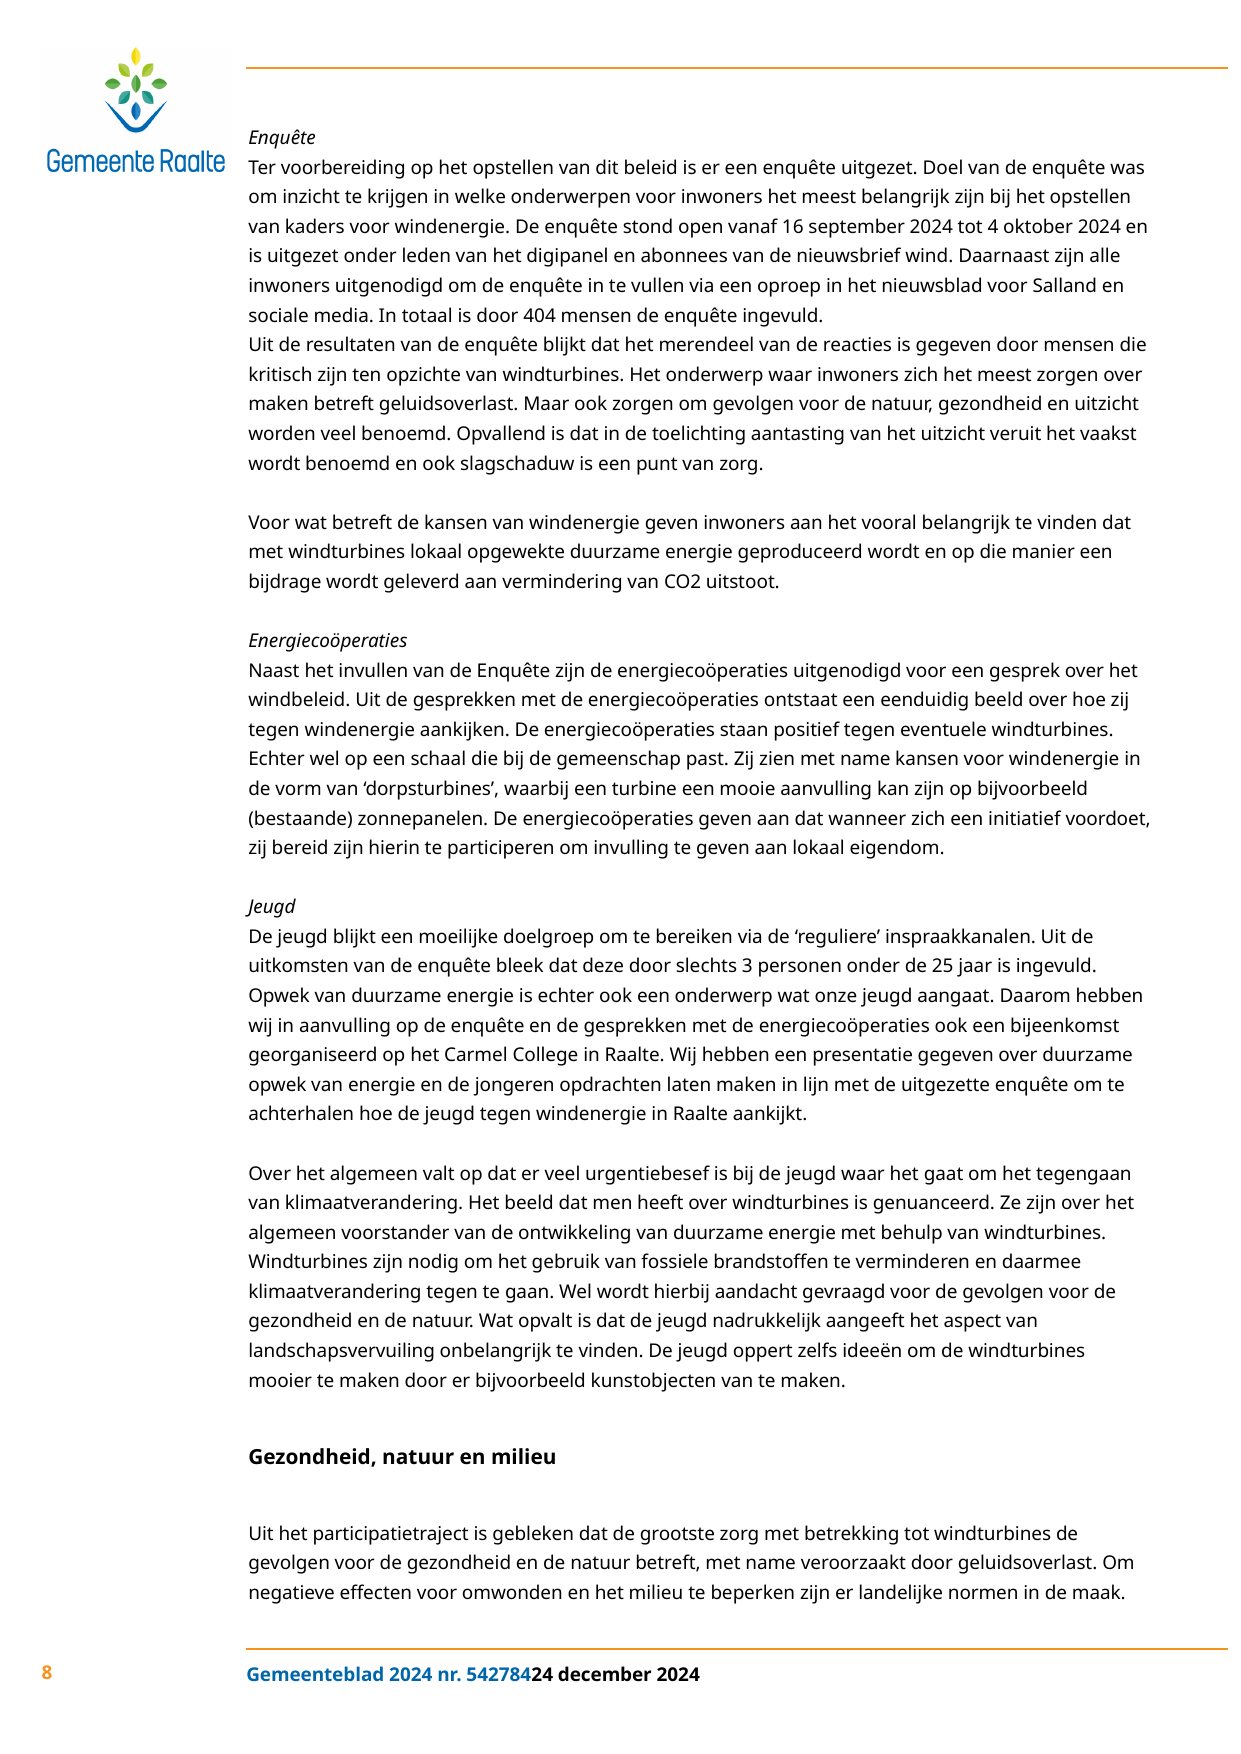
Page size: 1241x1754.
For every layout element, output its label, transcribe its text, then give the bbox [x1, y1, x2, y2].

text Voor wat betreft de kansen van windenergie geven inwoners aan het vooral belangrijk te vinden dat met windturbines lokaal opgewekte duurzame energie geproduceerd wordt en op die manier een bijdrage wordt geleverd aan vermindering van CO2 uitstoot. [248, 509, 1152, 594]
text Opwek van duurzame energie is echter ook een onderwerp wat onze jeugd aangaat. Daarom hebben wij in aanvulling op de enquête en de gesprekken met de energiecoöperaties ook een bijeenkomst georganiseerd op het Carmel College in Raalte. Wij hebben een presentatie gegeven over duurzame opwek van energie en de jongeren opdrachten laten maken in lijn met de uitgezette enquête om te achterhalen hoe de jeugd tegen windenergie in Raalte aankijkt. [248, 982, 1152, 1126]
text Over het algemeen valt op dat er veel urgentiebesef is bij de jeugd waar het gaat om het tegengaan van klimaatverandering. Het beeld dat men heeft over windturbines is genuanceerd. Ze zijn over het algemeen voorstander van de ontwikkeling van duurzame energie met behulp van windturbines. Windturbines zijn nodig om het gebruik van fossiele brandstoffen te verminderen en daarmee klimaatverandering tegen te gaan. Wel wordt hierbij aandacht gevraagd voor de gevolgen voor de gezondheid en de natuur. Wat opvalt is dat de jeugd nadrukkelijk aangeeft het aspect van landschapsvervuiling onbelangrijk te vinden. De jeugd oppert zelfs ideeën om de windturbines mooier te maken door er bijvoorbeeld kunstobjecten van te maken. [248, 1160, 1152, 1393]
text Uit het participatietraject is gebleken dat de grootste zorg met betrekking tot windturbines de gevolgen voor de gezondheid en de natuur betreft, met name veroorzaakt door geluidsoverlast. Om negatieve effecten voor omwonden en het milieu te beperken zijn er landelijke normen in de maak. [248, 1520, 1152, 1605]
text Energiecoöperaties [248, 627, 1152, 653]
text Ter voorbereiding op het opstellen van dit beleid is er een enquête uitgezet. Doel van de enquête was om inzicht te krijgen in welke onderwerpen voor inwoners het meest belangrijk zijn bij het opstellen van kaders voor windenergie. De enquête stond open vanaf 16 september 2024 tot 4 oktober 2024 en is uitgezet onder leden van het digipanel en abonnees van de nieuwsbrief wind. Daarnaast zijn alle inwoners uitgenodigd om de enquête in te vullen via een oproep in het nieuwsblad voor Salland en sociale media. In totaal is door 404 mensen de enquête ingevuld. [248, 154, 1152, 328]
picture [41, 47, 231, 172]
text Gezondheid, natuur en milieu [248, 1442, 1152, 1471]
text Enquête [248, 124, 1152, 150]
text De jeugd blijkt een moeilijke doelgroep om te bereiken via de ‘reguliere’ inspraakkanalen. Uit de uitkomsten van de enquête bleek dat deze door slechts 3 personen onder de 25 jaar is ingevuld. [248, 923, 1152, 978]
text Naast het invullen van de Enquête zijn de energiecoöperaties uitgenodigd voor een gesprek over het windbeleid. Uit de gesprekken met de energiecoöperaties ontstaat een eenduidig beeld over hoe zij tegen windenergie aankijken. De energiecoöperaties staan positief tegen eventuele windturbines. Echter wel op een schaal die bij de gemeenschap past. Zij zien met name kansen voor windenergie in de vorm van ‘dorpsturbines’, waarbij een turbine een mooie aanvulling kan zijn op bijvoorbeeld (bestaande) zonnepanelen. De energiecoöperaties geven aan dat wanneer zich een initiatief voordoet, zij bereid zijn hierin te participeren om invulling te geven aan lokaal eigendom. [248, 657, 1152, 860]
text Uit de resultaten van de enquête blijkt dat het merendeel van de reacties is gegeven door mensen die kritisch zijn ten opzichte van windturbines. Het onderwerp waar inwoners zich het meest zorgen over maken betreft geluidsoverlast. Maar ook zorgen om gevolgen voor de natuur, gezondheid en uitzicht worden veel benoemd. Opvallend is dat in de toelichting aantasting van het uitzicht veruit het vaakst wordt benoemd en ook slagschaduw is een punt van zorg. [248, 331, 1152, 476]
text Jeugd [248, 893, 1152, 919]
